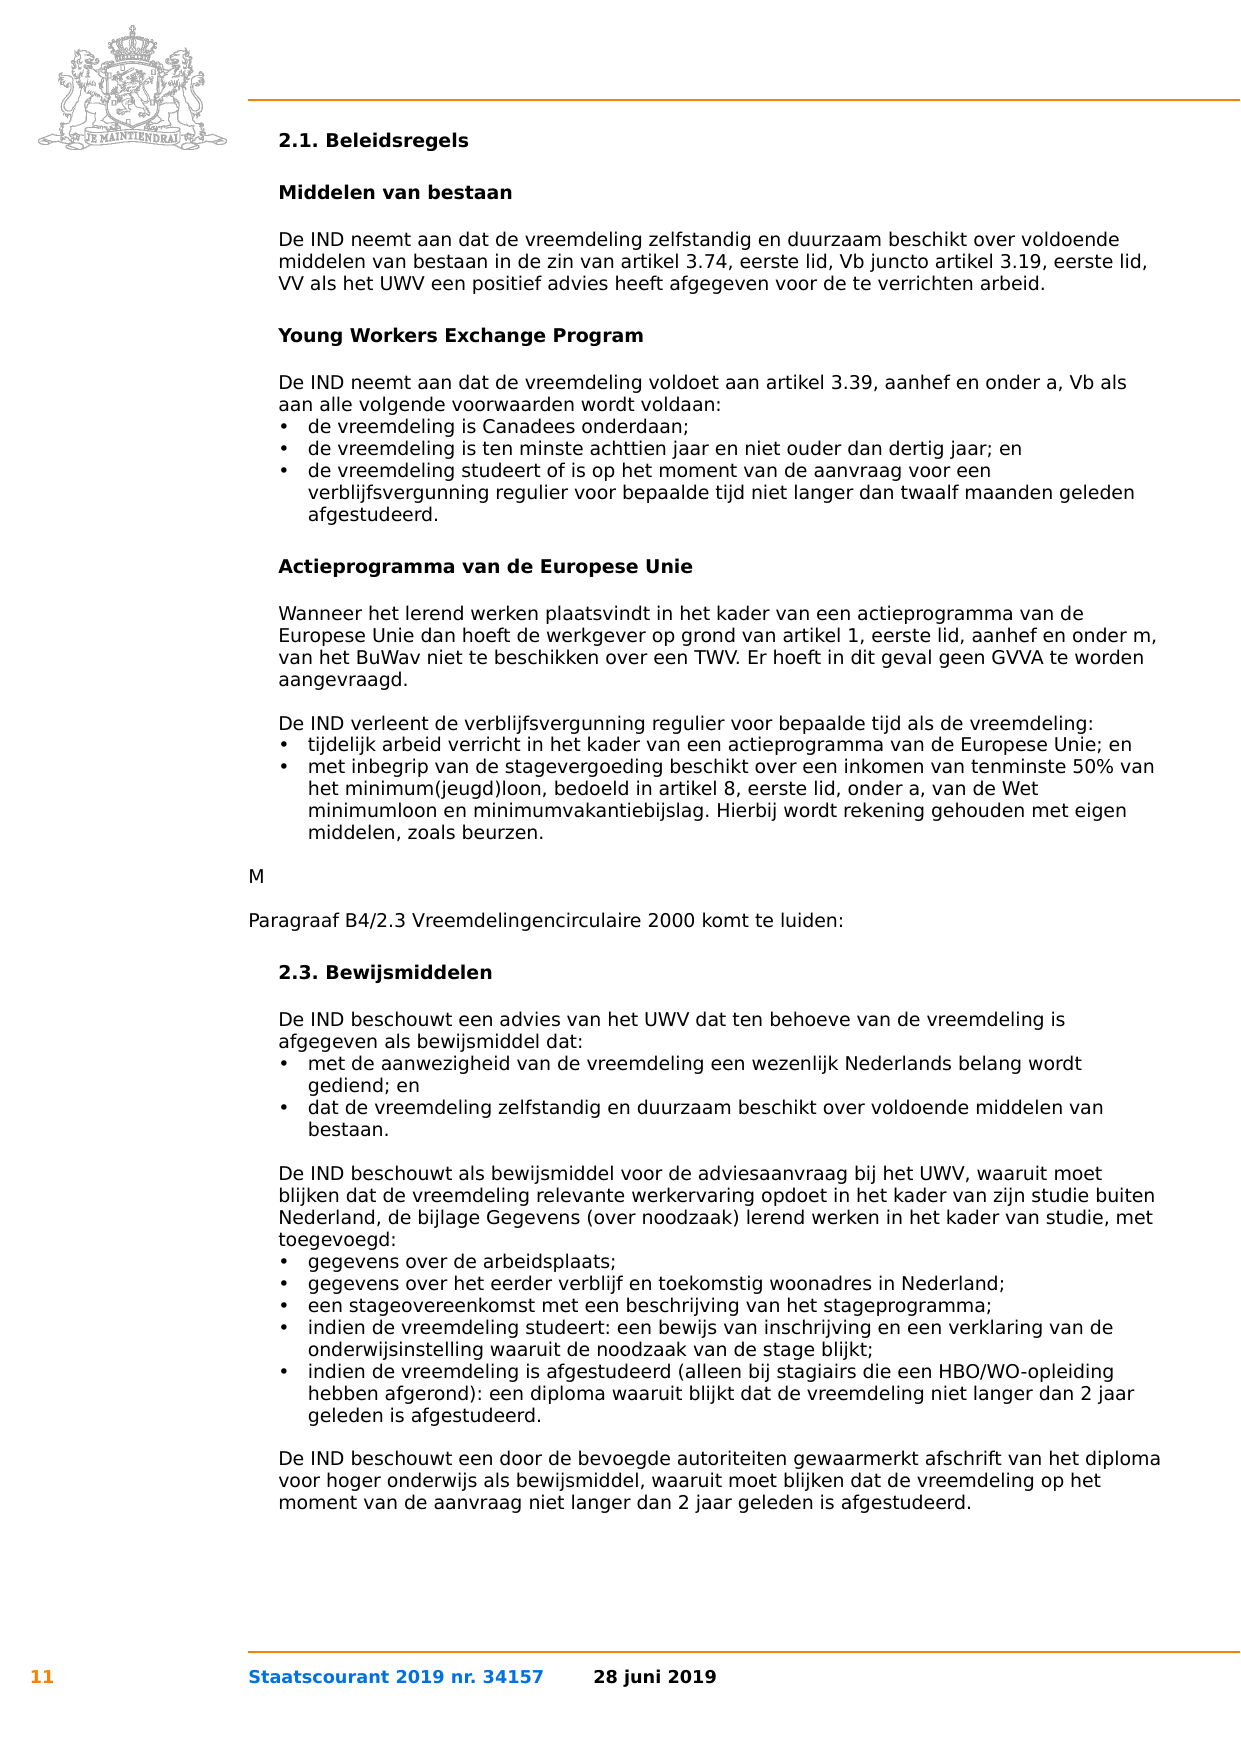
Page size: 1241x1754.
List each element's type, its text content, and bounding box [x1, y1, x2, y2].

picture [38, 25, 227, 150]
text • de vreemdeling is ten minste achttien jaar en niet ouder dan dertig jaar; en [278, 438, 1163, 460]
text • gegevens over de arbeidsplaats; [278, 1251, 1163, 1273]
subtitle Young Workers Exchange Program [278, 325, 1163, 347]
subtitle 2.3. Bewijsmiddelen [278, 962, 1163, 984]
text • indien de vreemdeling studeert: een bewijs van inschrijving en een verklaring van de onderwijsinstelling waaruit de noodzaak van de stage blijkt; [278, 1317, 1163, 1361]
text De IND neemt aan dat de vreemdeling zelfstandig en duurzaam beschikt over voldoende middelen van bestaan in de zin van artikel 3.74, eerste lid, Vb juncto artikel 3.19, eerste lid, VV als het UWV een positief advies heeft afgegeven voor de te verrichten arbeid. [278, 229, 1163, 295]
subtitle 2.1. Beleidsregels [278, 130, 1163, 152]
text De IND beschouwt een door de bevoegde autoriteiten gewaarmerkt afschrift van het diploma voor hoger onderwijs als bewijsmiddel, waaruit moet blijken dat de vreemdeling op het moment van de aanvraag niet langer dan 2 jaar geleden is afgestudeerd. [278, 1448, 1163, 1514]
text Paragraaf B4/2.3 Vreemdelingencirculaire 2000 komt te luiden: [248, 910, 1163, 932]
text • de vreemdeling is Canadees onderdaan; [278, 416, 1163, 438]
subtitle Actieprogramma van de Europese Unie [278, 556, 1163, 578]
text De IND verleent de verblijfsvergunning regulier voor bepaalde tijd als de vreemdeling: [278, 712, 1163, 734]
text De IND beschouwt als bewijsmiddel voor de adviesaanvraag bij het UWV, waaruit moet blijken dat de vreemdeling relevante werkervaring opdoet in het kader van zijn studie buiten Nederland, de bijlage Gegevens (over noodzaak) lerend werken in het kader van studie, met toegevoegd: [278, 1163, 1163, 1251]
text De IND beschouwt een advies van het UWV dat ten behoeve van de vreemdeling is afgegeven als bewijsmiddel dat: [278, 1009, 1163, 1053]
text • tijdelijk arbeid verricht in het kader van een actieprogramma van de Europese Unie; en [278, 734, 1163, 756]
text • gegevens over het eerder verblijf en toekomstig woonadres in Nederland; [278, 1273, 1163, 1294]
text • dat de vreemdeling zelfstandig en duurzaam beschikt over voldoende middelen van bestaan. [278, 1097, 1163, 1141]
text De IND neemt aan dat de vreemdeling voldoet aan artikel 3.39, aanhef en onder a, Vb als aan alle volgende voorwaarden wordt voldaan: [278, 372, 1163, 416]
text Wanneer het lerend werken plaatsvindt in het kader van een actieprogramma van de Europese Unie dan hoeft de werkgever op grond van artikel 1, eerste lid, aanhef en onder m, van het BuWav niet te beschikken over een TWV. Er hoeft in dit geval geen GVVA te worden aangevraagd. [278, 603, 1163, 691]
text • indien de vreemdeling is afgestudeerd (alleen bij stagiairs die een HBO/WO-opleiding hebben afgerond): een diploma waaruit blijkt dat de vreemdeling niet langer dan 2 jaar geleden is afgestudeerd. [278, 1361, 1163, 1426]
text • de vreemdeling studeert of is op het moment van de aanvraag voor een verblijfsvergunning regulier voor bepaalde tijd niet langer dan twaalf maanden geleden afgestudeerd. [278, 460, 1163, 526]
text M [248, 866, 1163, 888]
text • een stageovereenkomst met een beschrijving van het stageprogramma; [278, 1294, 1163, 1317]
text • met inbegrip van de stagevergoeding beschikt over een inkomen van tenminste 50% van het minimum(jeugd)loon, bedoeld in artikel 8, eerste lid, onder a, van de Wet minimumloon en minimumvakantiebijslag. Hierbij wordt rekening gehouden met eigen middelen, zoals beurzen. [278, 756, 1163, 844]
text • met de aanwezigheid van de vreemdeling een wezenlijk Nederlands belang wordt gediend; en [278, 1053, 1163, 1097]
subtitle Middelen van bestaan [278, 182, 1163, 204]
